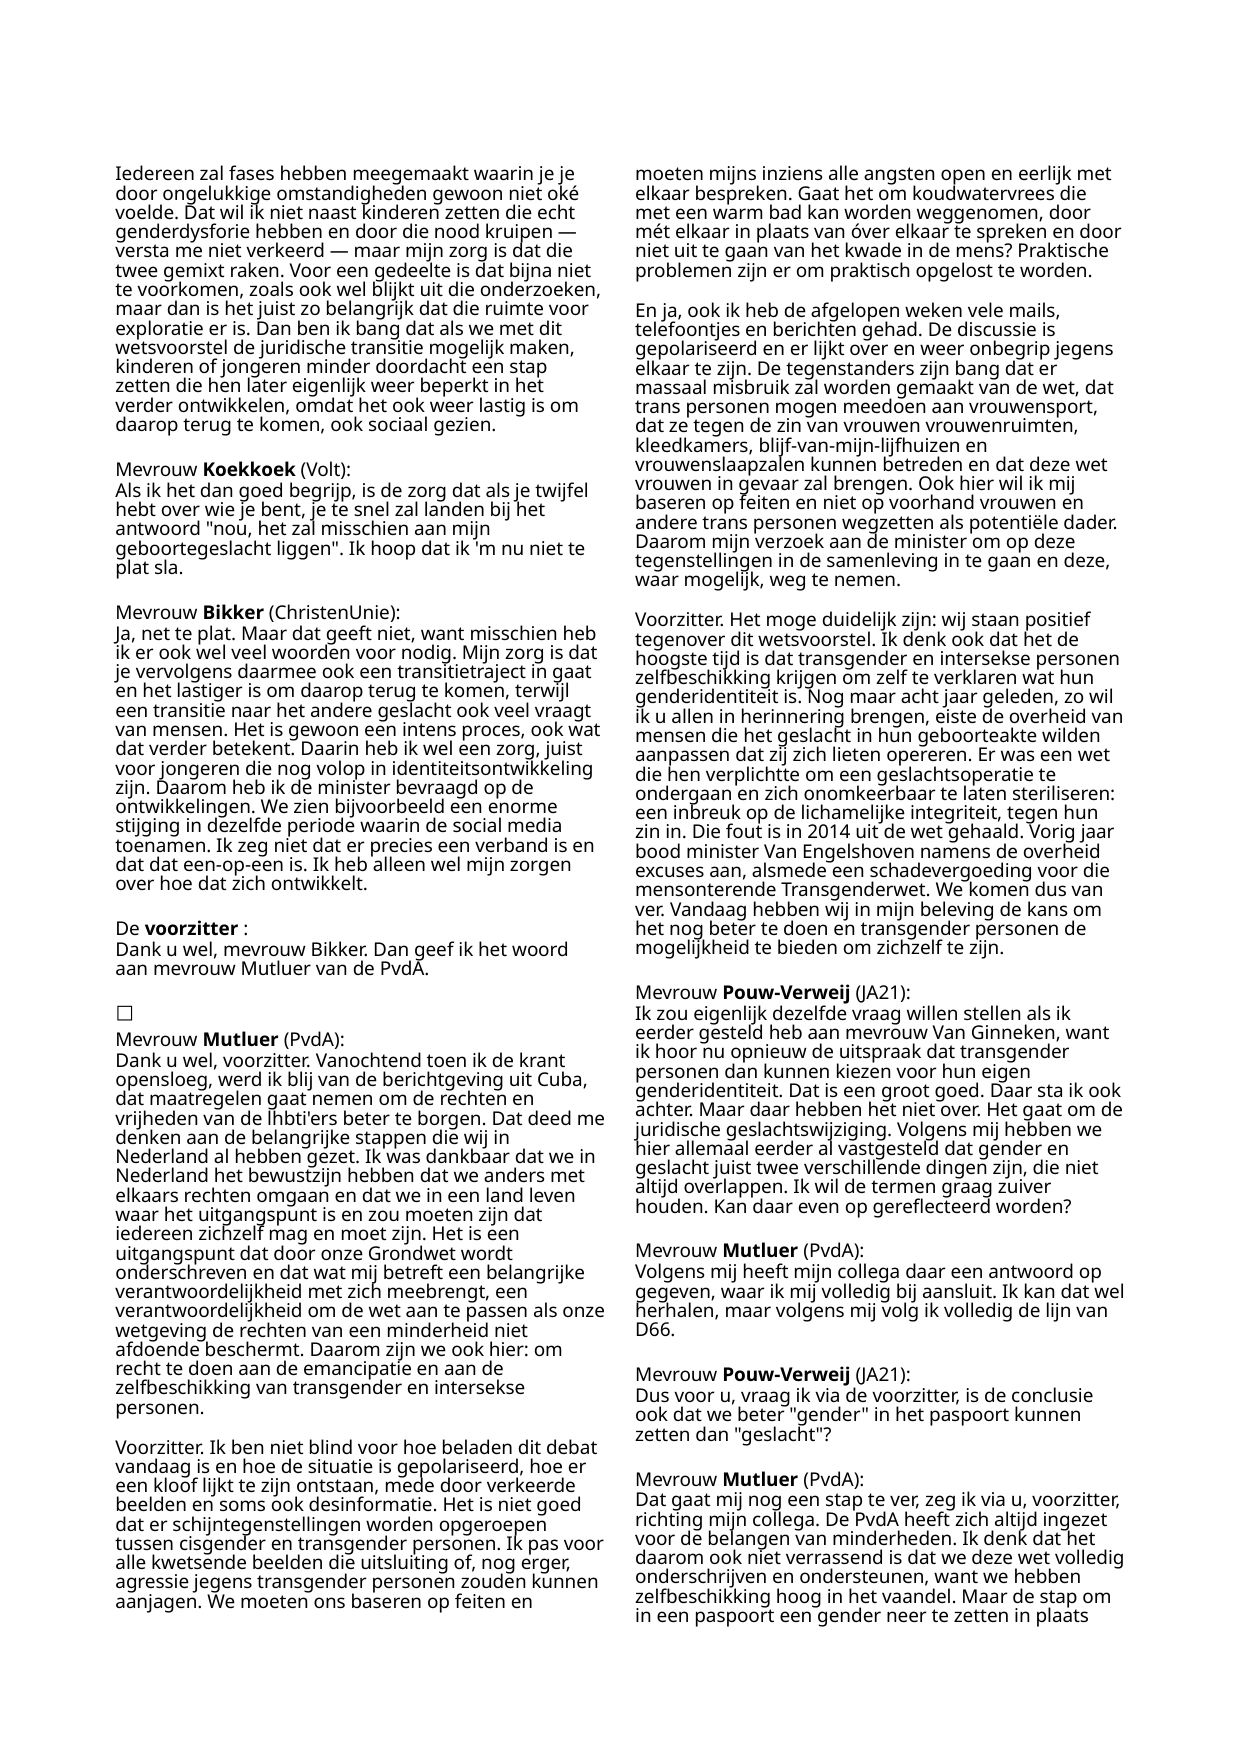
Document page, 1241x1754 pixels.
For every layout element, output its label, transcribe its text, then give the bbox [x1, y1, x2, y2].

text Volgens mij heeft mijn collega daar een antwoord op gegeven, waar ik mij volledig bij aansluit. Ik kan dat wel herhalen, maar volgens mij volg ik volledig de lijn van D66. [635, 1263, 1125, 1341]
text Mevrouw Mutluer (PvdA): [635, 1466, 1125, 1491]
text De voorzitter : [115, 915, 605, 941]
text Mevrouw Pouw-Verweij (JA21): [635, 979, 1125, 1005]
text moeten mijns inziens alle angsten open en eerlijk met elkaar bespreken. Gaat het om koudwatervrees die met een warm bad kan worden weggenomen, door mét elkaar in plaats van óver elkaar te spreken en door niet uit te gaan van het kwade in de mens? Praktische problemen zijn er om praktisch opgelost te worden. [635, 165, 1125, 281]
text Dank u wel, voorzitter. Vanochtend toen ik de krant opensloeg, werd ik blij van de berichtgeving uit Cuba, dat maatregelen gaat nemen om de rechten en vrijheden van de lhbti'ers beter te borgen. Dat deed me denken aan de belangrijke stappen die wij in Nederland al hebben gezet. Ik was dankbaar dat we in Nederland het bewustzijn hebben dat we anders met elkaars rechten omgaan en dat we in een land leven waar het uitgangspunt is en zou moeten zijn dat iedereen zichzelf mag en moet zijn. Het is een uitgangspunt dat door onze Grondwet wordt onderschreven en dat wat mij betreft een belangrijke verantwoordelijkheid met zich meebrengt, een verantwoordelijkheid om de wet aan te passen als onze wetgeving de rechten van een minderheid niet afdoende beschermt. Daarom zijn we ook hier: om recht te doen aan de emancipatie en aan de zelfbeschikking van transgender en intersekse personen. [115, 1052, 605, 1418]
text Voorzitter. Het moge duidelijk zijn: wij staan positief tegenover dit wetsvoorstel. Ik denk ook dat het de hoogste tijd is dat transgender en intersekse personen zelfbeschikking krijgen om zelf te verklaren wat hun genderidentiteit is. Nog maar acht jaar geleden, zo wil ik u allen in herinnering brengen, eiste de overheid van mensen die het geslacht in hun geboorteakte wilden aanpassen dat zij zich lieten opereren. Er was een wet die hen verplichtte om een geslachtsoperatie te ondergaan en zich onomkeerbaar te laten steriliseren: een inbreuk op de lichamelijke integriteit, tegen hun zin in. Die fout is in 2014 uit de wet gehaald. Vorig jaar bood minister Van Engelshoven namens de overheid excuses aan, alsmede een schadevergoeding voor die mensonterende Transgenderwet. We komen dus van ver. Vandaag hebben wij in mijn beleving de kans om het nog beter te doen en transgender personen de mogelijkheid te bieden om zichzelf te zijn. [635, 611, 1125, 958]
text Ik zou eigenlijk dezelfde vraag willen stellen als ik eerder gesteld heb aan mevrouw Van Ginneken, want ik hoor nu opnieuw de uitspraak dat transgender personen dan kunnen kiezen voor hun eigen genderidentiteit. Dat is een groot goed. Daar sta ik ook achter. Maar daar hebben het niet over. Het gaat om de juridische geslachtswijziging. Volgens mij hebben we hier allemaal eerder al vastgesteld dat gender en geslacht juist twee verschillende dingen zijn, die niet altijd overlappen. Ik wil de termen graag zuiver houden. Kan daar even op gereflecteerd worden? [635, 1005, 1125, 1217]
text Mevrouw Mutluer (PvdA): [635, 1238, 1125, 1263]
text Iedereen zal fases hebben meegemaakt waarin je je door ongelukkige omstandigheden gewoon niet oké voelde. Dat wil ik niet naast kinderen zetten die echt genderdysforie hebben en door die nood kruipen — versta me niet verkeerd — maar mijn zorg is dat die twee gemixt raken. Voor een gedeelte is dat bijna niet te voorkomen, zoals ook wel blijkt uit die onderzoeken, maar dan is het juist zo belangrijk dat die ruimte voor exploratie er is. Dan ben ik bang dat als we met dit wetsvoorstel de juridische transitie mogelijk maken, kinderen of jongeren minder doordacht een stap zetten die hen later eigenlijk weer beperkt in het verder ontwikkelen, omdat het ook weer lastig is om daarop terug te komen, ook sociaal gezien. [115, 165, 605, 435]
text Voorzitter. Ik ben niet blind voor hoe beladen dit debat vandaag is en hoe de situatie is gepolariseerd, hoe er een kloof lijkt te zijn ontstaan, mede door verkeerde beelden en soms ook desinformatie. Het is niet goed dat er schijntegenstellingen worden opgeroepen tussen cisgender en transgender personen. Ik pas voor alle kwetsende beelden die uitsluiting of, nog erger, agressie jegens transgender personen zouden kunnen aanjagen. We moeten ons baseren op feiten en [115, 1439, 605, 1612]
text Als ik het dan goed begrijp, is de zorg dat als je twijfel hebt over wie je bent, je te snel zal landen bij het antwoord "nou, het zal misschien aan mijn geboortegeslacht liggen". Ik hoop dat ik 'm nu niet te plat sla. [115, 482, 605, 578]
text Mevrouw Mutluer (PvdA): [115, 1026, 605, 1052]
text Mevrouw Bikker (ChristenUnie): [115, 599, 605, 624]
text En ja, ook ik heb de afgelopen weken vele mails, telefoontjes en berichten gehad. De discussie is gepolariseerd en er lijkt over en weer onbegrip jegens elkaar te zijn. De tegenstanders zijn bang dat er massaal misbruik zal worden gemaakt van de wet, dat trans personen mogen meedoen aan vrouwensport, dat ze tegen de zin van vrouwen vrouwenruimten, kleedkamers, blijf-van-mijn-lijfhuizen en vrouwenslaapzalen kunnen betreden en dat deze wet vrouwen in gevaar zal brengen. Ook hier wil ik mij baseren op feiten en niet op voorhand vrouwen en andere trans personen wegzetten als potentiële dader. Daarom mijn verzoek aan de minister om op deze tegenstellingen in de samenleving in te gaan en deze, waar mogelijk, weg te nemen. [635, 302, 1125, 591]
text Mevrouw Pouw-Verweij (JA21): [635, 1361, 1125, 1387]
text ⬜ [115, 1000, 605, 1026]
text Mevrouw Koekkoek (Volt): [115, 456, 605, 482]
text Dank u wel, mevrouw Bikker. Dan geef ik het woord aan mevrouw Mutluer van de PvdA. [115, 941, 605, 979]
text Ja, net te plat. Maar dat geeft niet, want misschien heb ik er ook wel veel woorden voor nodig. Mijn zorg is dat je vervolgens daarmee ook een transitietraject in gaat en het lastiger is om daarop terug te komen, terwijl een transitie naar het andere geslacht ook veel vraagt van mensen. Het is gewoon een intens proces, ook wat dat verder betekent. Daarin heb ik wel een zorg, juist voor jongeren die nog volop in identiteitsontwikkeling zijn. Daarom heb ik de minister bevraagd op de ontwikkelingen. We zien bijvoorbeeld een enorme stijging in dezelfde periode waarin de social media toenamen. Ik zeg niet dat er precies een verband is en dat dat een-op-een is. Ik heb alleen wel mijn zorgen over hoe dat zich ontwikkelt. [115, 624, 605, 894]
text Dus voor u, vraag ik via de voorzitter, is de conclusie ook dat we beter "gender" in het paspoort kunnen zetten dan "geslacht"? [635, 1387, 1125, 1445]
text Dat gaat mij nog een stap te ver, zeg ik via u, voorzitter, richting mijn collega. De PvdA heeft zich altijd ingezet voor de belangen van minderheden. Ik denk dat het daarom ook niet verrassend is dat we deze wet volledig onderschrijven en ondersteunen, want we hebben zelfbeschikking hoog in het vaandel. Maar de stap om in een paspoort een gender neer te zetten in plaats [635, 1491, 1125, 1626]
